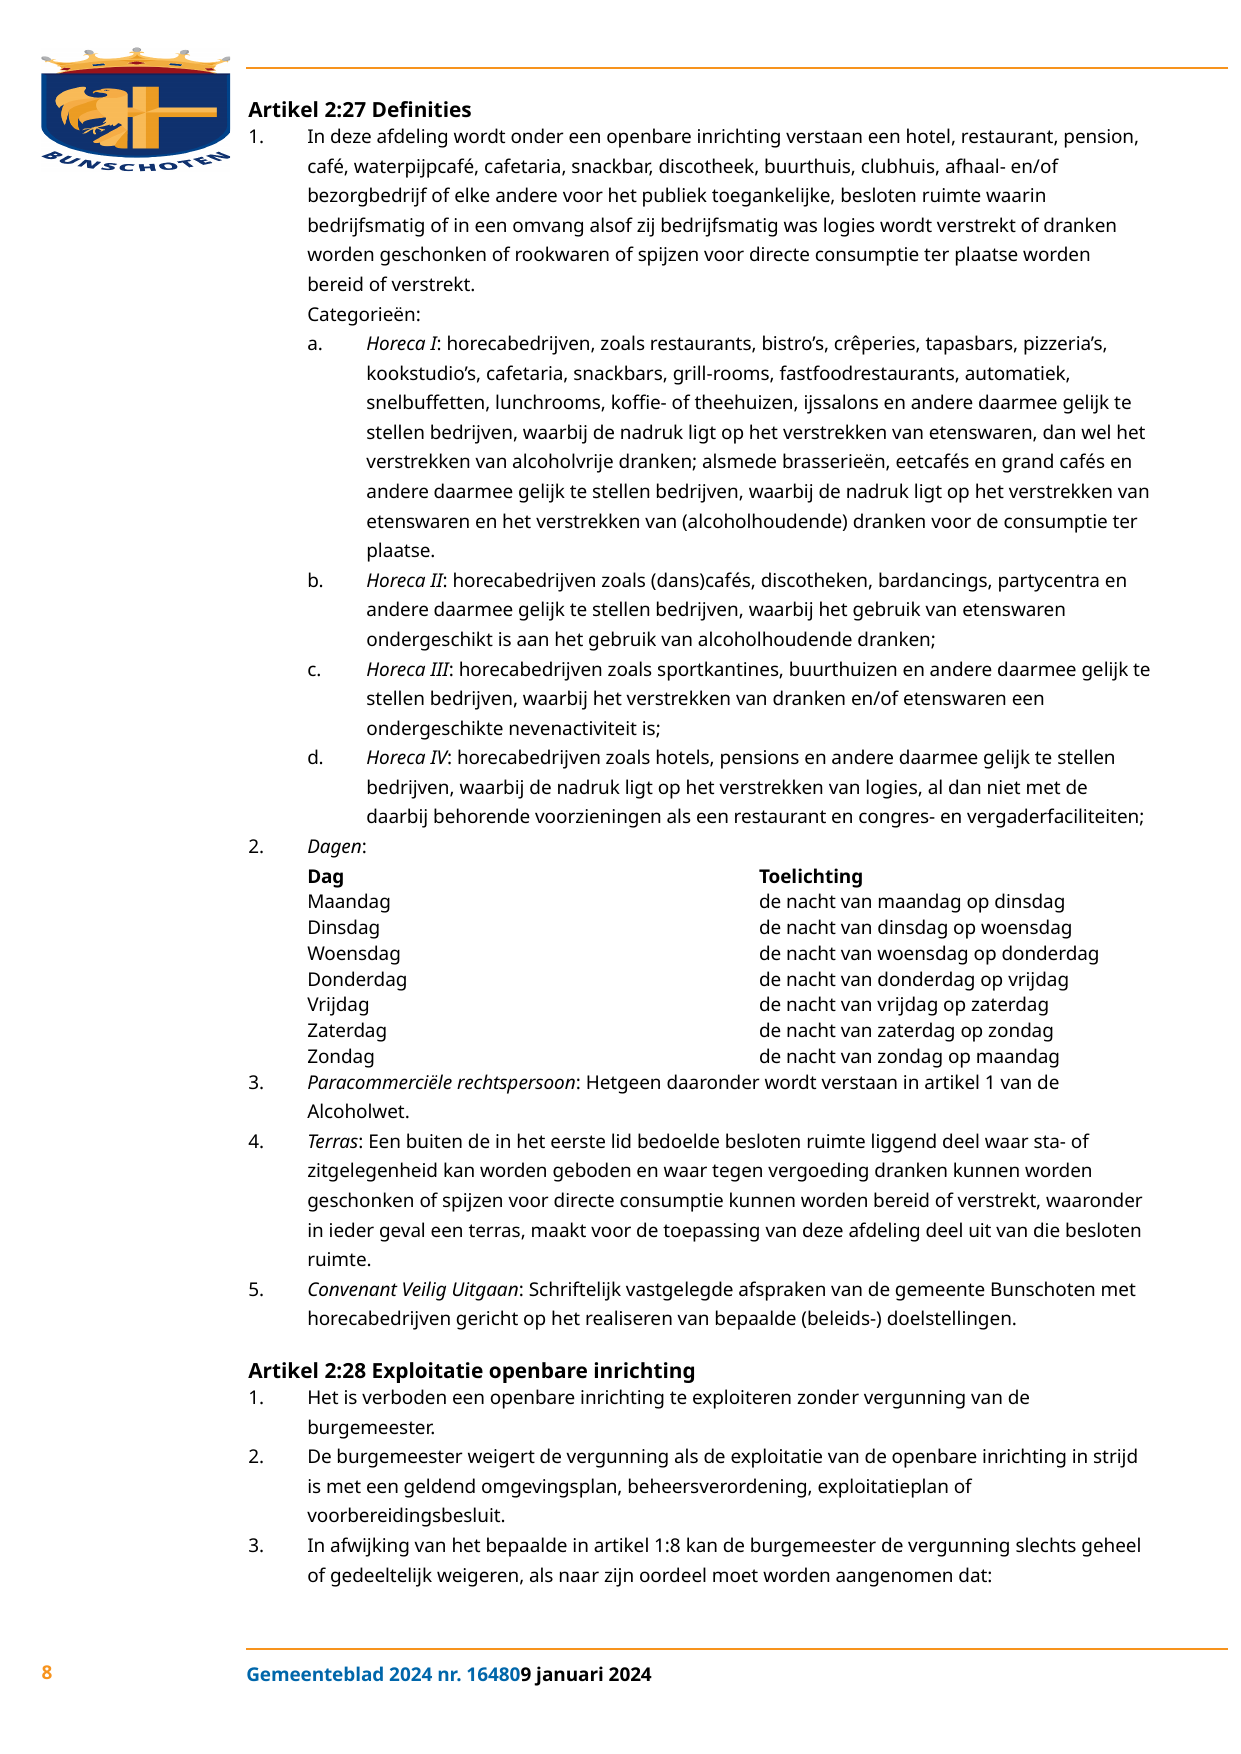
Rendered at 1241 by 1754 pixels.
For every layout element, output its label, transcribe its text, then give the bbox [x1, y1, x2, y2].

list Convenant Veilig Uitgaan: Schriftelijk vastgelegde afspraken van de gemeente Bunschoten met horecabedrijven gericht op het realiseren van bepaalde (beleids-) doelstellingen. [248, 1276, 1152, 1331]
list De burgemeester weigert de vergunning als de exploitatie van de openbare inrichting in strijd is met een geldend omgevingsplan, beheersverordening, exploitatieplan of voorbereidingsbesluit. [248, 1443, 1152, 1528]
list Categorieën: [248, 301, 1152, 326]
list Het is verboden een openbare inrichting te exploiteren zonder vergunning van de burgemeester. [248, 1384, 1152, 1440]
list Dagen: [248, 833, 1152, 859]
list Horeca II: horecabedrijven zoals (dans)cafés, discotheken, bardancings, partycentra en andere daarmee gelijk te stellen bedrijven, waarbij het gebruik van etenswaren ondergeschikt is aan het gebruik van alcoholhoudende dranken; [307, 567, 1152, 652]
table_cell de nacht van dinsdag op woensdag [759, 914, 1211, 940]
table_cell de nacht van zondag op maandag [759, 1043, 1211, 1069]
picture [41, 47, 231, 172]
table_cell Woensdag [307, 940, 759, 966]
table_header Toelichting [759, 863, 1211, 889]
list In deze afdeling wordt onder een openbare inrichting verstaan een hotel, restaurant, pension, café, waterpijpcafé, cafetaria, snackbar, discotheek, buurthuis, clubhuis, afhaal- en/of bezorgbedrijf of elke andere voor het publiek toegankelijke, besloten ruimte waarin bedrijfsmatig of in een omvang alsof zij bedrijfsmatig was logies wordt verstrekt of dranken worden geschonken of rookwaren of spijzen voor directe consumptie ter plaatse worden bereid of verstrekt. [248, 123, 1152, 297]
list Paracommerciële rechtspersoon: Hetgeen daaronder wordt verstaan in artikel 1 van de Alcoholwet. [248, 1069, 1152, 1124]
table_cell Zondag [307, 1043, 759, 1069]
list Horeca I: horecabedrijven, zoals restaurants, bistro’s, crêperies, tapasbars, pizzeria’s, kookstudio’s, cafetaria, snackbars, grill-rooms, fastfoodrestaurants, automatiek, snelbuffetten, lunchrooms, koffie- of theehuizen, ijssalons en andere daarmee gelijk te stellen bedrijven, waarbij de nadruk ligt op het verstrekken van etenswaren, dan wel het verstrekken van alcoholvrije dranken; alsmede brasserieën, eetcafés en grand cafés en andere daarmee gelijk te stellen bedrijven, waarbij de nadruk ligt op het verstrekken van etenswaren en het verstrekken van (alcoholhoudende) dranken voor de consumptie ter plaatse. [307, 330, 1152, 563]
table_cell de nacht van donderdag op vrijdag [759, 966, 1211, 992]
table_cell Vrijdag [307, 992, 759, 1017]
table_cell Maandag [307, 889, 759, 914]
table_cell de nacht van woensdag op donderdag [759, 940, 1211, 966]
list Horeca IV: horecabedrijven zoals hotels, pensions en andere daarmee gelijk te stellen bedrijven, waarbij de nadruk ligt op het verstrekken van logies, al dan niet met de daarbij behorende voorzieningen als een restaurant en congres- en vergaderfaciliteiten; [307, 744, 1152, 829]
list Terras: Een buiten de in het eerste lid bedoelde besloten ruimte liggend deel waar sta- of zitgelegenheid kan worden geboden en waar tegen vergoeding dranken kunnen worden geschonken of spijzen voor directe consumptie kunnen worden bereid of verstrekt, waaronder in ieder geval een terras, maakt voor de toepassing van deze afdeling deel uit van die besloten ruimte. [248, 1128, 1152, 1272]
table_cell Zaterdag [307, 1017, 759, 1043]
text Artikel 2:27 Definities [248, 95, 1152, 123]
table_cell Dinsdag [307, 914, 759, 940]
text Artikel 2:28 Exploitatie openbare inrichting [248, 1356, 1152, 1384]
table_cell Donderdag [307, 966, 759, 992]
table_cell de nacht van vrijdag op zaterdag [759, 992, 1211, 1017]
table_cell de nacht van maandag op dinsdag [759, 889, 1211, 914]
list In afwijking van het bepaalde in artikel 1:8 kan de burgemeester de vergunning slechts geheel of gedeeltelijk weigeren, als naar zijn oordeel moet worden aangenomen dat: [248, 1532, 1152, 1588]
table_header Dag [307, 863, 759, 889]
list Horeca III: horecabedrijven zoals sportkantines, buurthuizen en andere daarmee gelijk te stellen bedrijven, waarbij het verstrekken van dranken en/of etenswaren een ondergeschikte nevenactiviteit is; [307, 656, 1152, 741]
table_cell de nacht van zaterdag op zondag [759, 1017, 1211, 1043]
